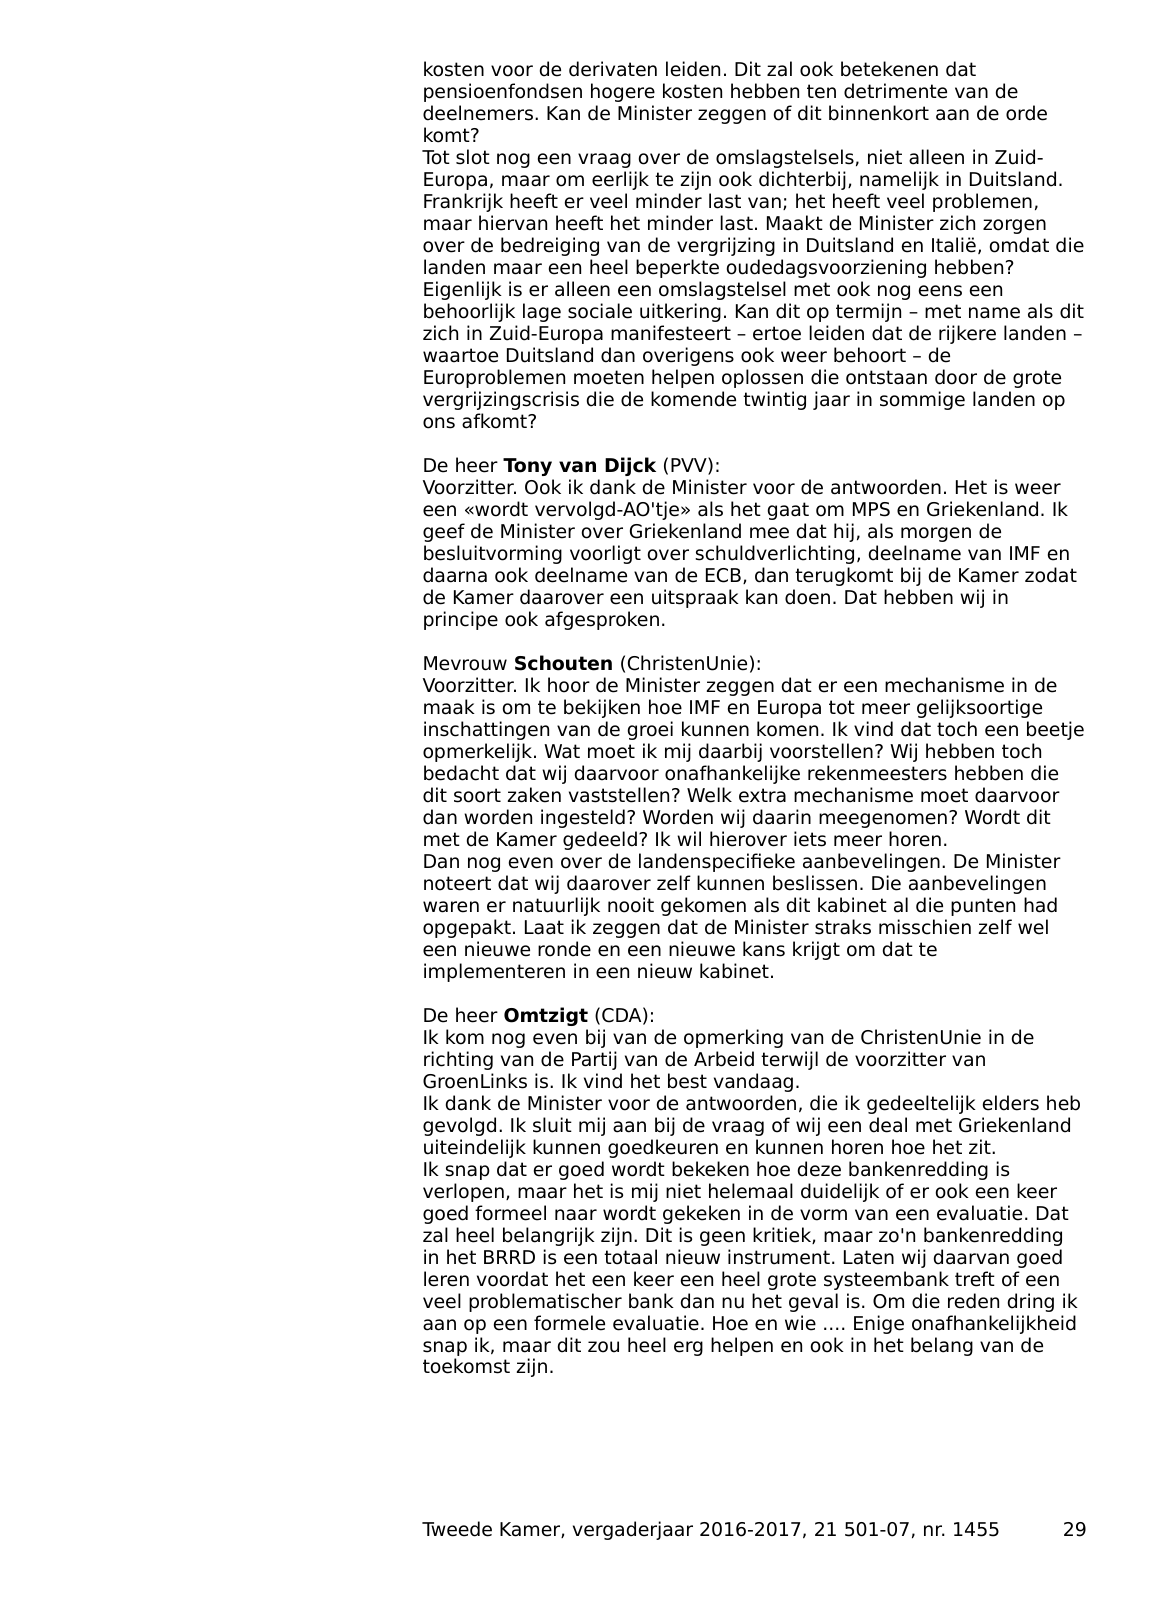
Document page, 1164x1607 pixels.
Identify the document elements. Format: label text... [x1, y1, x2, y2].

text De heer Omtzigt (CDA): [422, 1005, 1087, 1027]
text Voorzitter. Ook ik dank de Minister voor de antwoorden. Het is weer een «wordt vervolgd-AO'tje» als het gaat om MPS en Griekenland. Ik geef de Minister over Griekenland mee dat hij, als morgen de besluitvorming voorligt over schuldverlichting, deelname van IMF en daarna ook deelname van de ECB, dan terugkomt bij de Kamer zodat de Kamer daarover een uitspraak kan doen. Dat hebben wij in principe ook afgesproken. [422, 477, 1087, 631]
text Ik dank de Minister voor de antwoorden, die ik gedeeltelijk elders heb gevolgd. Ik sluit mij aan bij de vraag of wij een deal met Griekenland uiteindelijk kunnen goedkeuren en kunnen horen hoe het zit. [422, 1093, 1087, 1159]
text kosten voor de derivaten leiden. Dit zal ook betekenen dat pensioenfondsen hogere kosten hebben ten detrimente van de deelnemers. Kan de Minister zeggen of dit binnenkort aan de orde komt? [422, 59, 1087, 147]
text Mevrouw Schouten (ChristenUnie): [422, 653, 1087, 675]
text Dan nog even over de landenspecifieke aanbevelingen. De Minister noteert dat wij daarover zelf kunnen beslissen. Die aanbevelingen waren er natuurlijk nooit gekomen als dit kabinet al die punten had opgepakt. Laat ik zeggen dat de Minister straks misschien zelf wel een nieuwe ronde en een nieuwe kans krijgt om dat te implementeren in een nieuw kabinet. [422, 851, 1087, 983]
text Ik kom nog even bij van de opmerking van de ChristenUnie in de richting van de Partij van de Arbeid terwijl de voorzitter van GroenLinks is. Ik vind het best vandaag. [422, 1027, 1087, 1093]
text Tot slot nog een vraag over de omslagstelsels, niet alleen in Zuid-Europa, maar om eerlijk te zijn ook dichterbij, namelijk in Duitsland. Frankrijk heeft er veel minder last van; het heeft veel problemen, maar hiervan heeft het minder last. Maakt de Minister zich zorgen over de bedreiging van de vergrijzing in Duitsland en Italië, omdat die landen maar een heel beperkte oudedagsvoorziening hebben? Eigenlijk is er alleen een omslagstelsel met ook nog eens een behoorlijk lage sociale uitkering. Kan dit op termijn – met name als dit zich in Zuid-Europa manifesteert – ertoe leiden dat de rijkere landen – waartoe Duitsland dan overigens ook weer behoort – de Europroblemen moeten helpen oplossen die ontstaan door de grote vergrijzingscrisis die de komende twintig jaar in sommige landen op ons afkomt? [422, 147, 1087, 433]
text Voorzitter. Ik hoor de Minister zeggen dat er een mechanisme in de maak is om te bekijken hoe IMF en Europa tot meer gelijksoortige inschattingen van de groei kunnen komen. Ik vind dat toch een beetje opmerkelijk. Wat moet ik mij daarbij voorstellen? Wij hebben toch bedacht dat wij daarvoor onafhankelijke rekenmeesters hebben die dit soort zaken vaststellen? Welk extra mechanisme moet daarvoor dan worden ingesteld? Worden wij daarin meegenomen? Wordt dit met de Kamer gedeeld? Ik wil hierover iets meer horen. [422, 675, 1087, 851]
text De heer Tony van Dijck (PVV): [422, 455, 1087, 477]
text Ik snap dat er goed wordt bekeken hoe deze bankenredding is verlopen, maar het is mij niet helemaal duidelijk of er ook een keer goed formeel naar wordt gekeken in de vorm van een evaluatie. Dat zal heel belangrijk zijn. Dit is geen kritiek, maar zo'n bankenredding in het BRRD is een totaal nieuw instrument. Laten wij daarvan goed leren voordat het een keer een heel grote systeembank treft of een veel problematischer bank dan nu het geval is. Om die reden dring ik aan op een formele evaluatie. Hoe en wie .... Enige onafhankelijkheid snap ik, maar dit zou heel erg helpen en ook in het belang van de toekomst zijn. [422, 1159, 1087, 1378]
